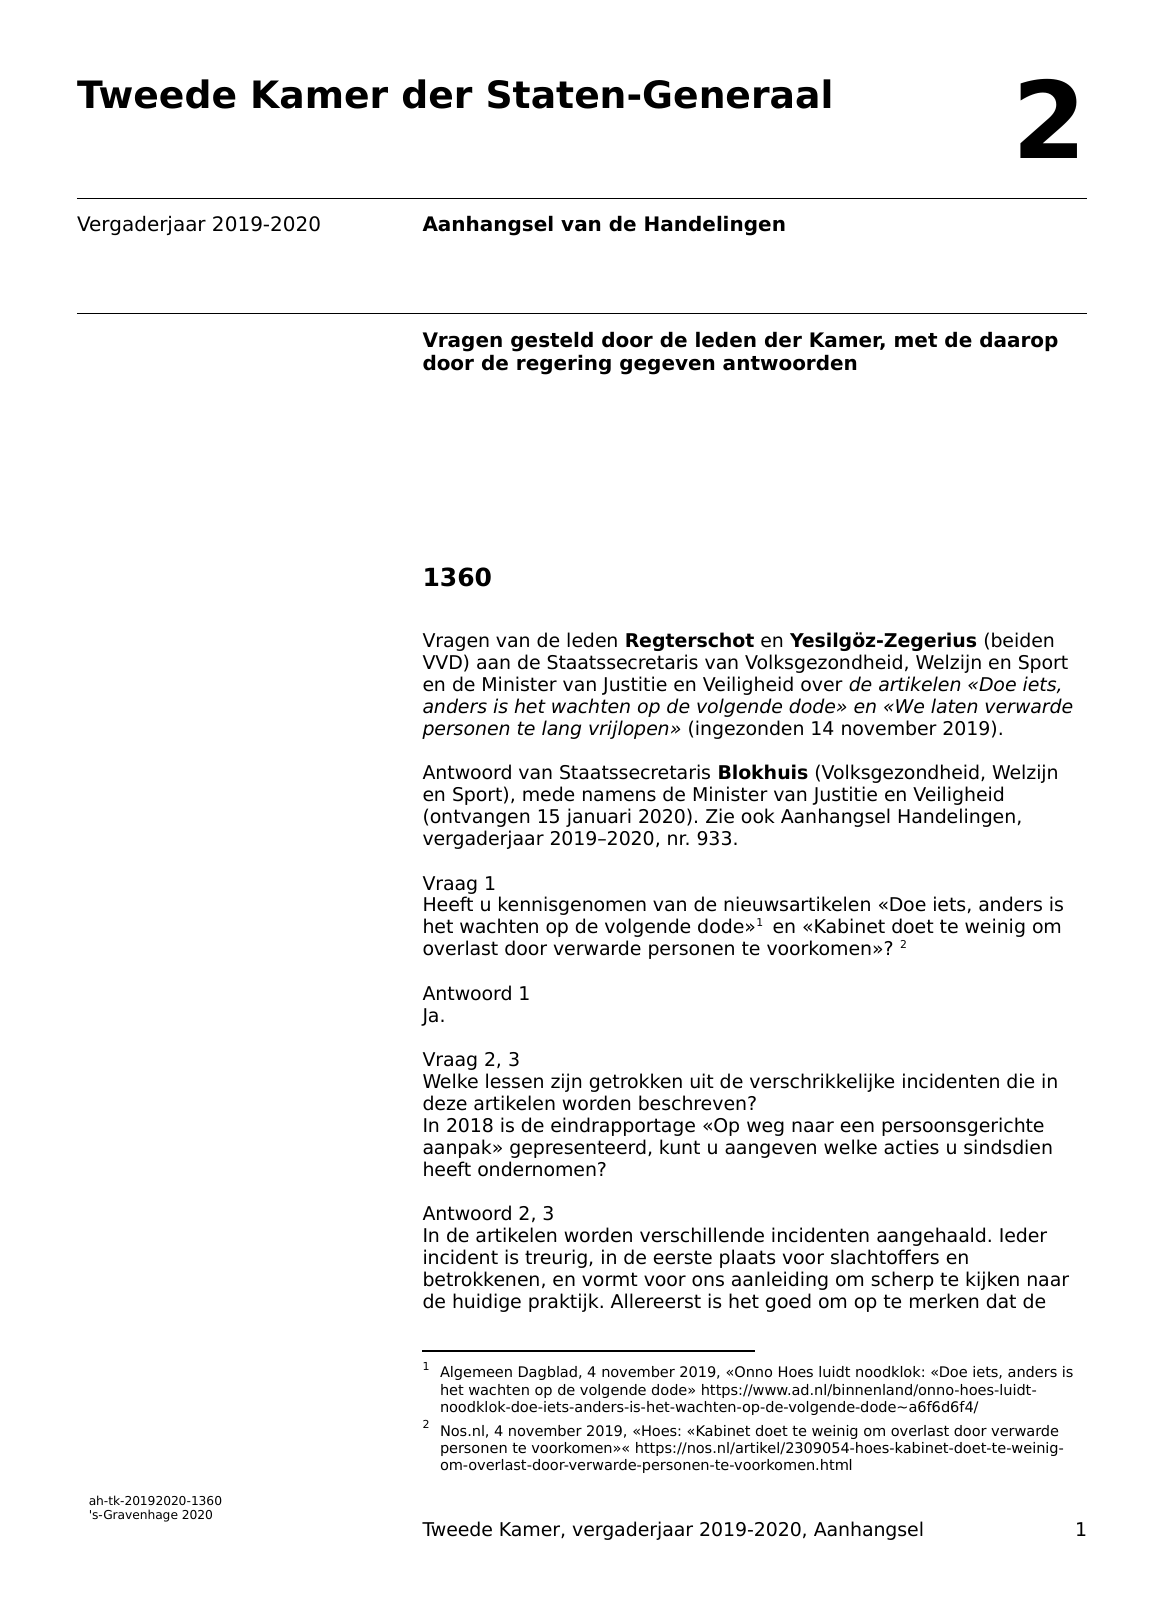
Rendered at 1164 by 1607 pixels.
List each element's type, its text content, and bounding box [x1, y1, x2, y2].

text In de artikelen worden verschillende incidenten aangehaald. Ieder incident is treurig, in de eerste plaats voor slachtoffers en betrokkenen, en vormt voor ons aanleiding om scherp te kijken naar de huidige praktijk. Allereerst is het goed om op te merken dat de [422, 1225, 1087, 1313]
text Algemeen Dagblad, 4 november 2019, «Onno Hoes luidt noodklok: «Doe iets, anders is het wachten op de volgende dode» https://www.ad.nl/binnenland/onno-hoes-luidt-noodklok-doe-iets-anders-is-het-wachten-op-de-volgende-dode~a6f6d6f4/ [422, 1360, 1087, 1416]
table_header 2 [886, 59, 1087, 198]
table_cell Vergaderjaar 2019-2020 [77, 199, 422, 313]
table_cell Aanhangsel van de Handelingen [422, 199, 1087, 313]
table_header Tweede Kamer der Staten-Generaal [77, 59, 886, 198]
table_cell Vragen gesteld door de leden der Kamer, met de daarop door de regering gegeven antwoorden [422, 314, 1087, 375]
text Antwoord 2, 3 [422, 1203, 1087, 1225]
text Antwoord 1 [422, 982, 1087, 1004]
text Ja. [422, 1004, 1087, 1026]
text Heeft u kennisgenomen van de nieuwsartikelen «Doe iets, anders is het wachten op de volgende dode» en «Kabinet doet te weinig om overlast door verwarde personen te voorkomen»? [422, 894, 1087, 960]
text Antwoord van Staatssecretaris Blokhuis (Volksgezondheid, Welzijn en Sport), mede namens de Minister van Justitie en Veiligheid (ontvangen 15 januari 2020). Zie ook Aanhangsel Handelingen, vergaderjaar 2019–2020, nr. 933. [422, 762, 1087, 850]
text Vragen van de leden Regterschot en Yesilgöz-Zegerius (beiden VVD) aan de Staatssecretaris van Volksgezondheid, Welzijn en Sport en de Minister van Justitie en Veiligheid over de artikelen «Doe iets, anders is het wachten op de volgende dode» en «We laten verwarde personen te lang vrijlopen» (ingezonden 14 november 2019). [422, 630, 1087, 740]
text Vraag 2, 3 [422, 1049, 1087, 1071]
text Nos.nl, 4 november 2019, «Hoes: «Kabinet doet te weinig om overlast door verwarde personen te voorkomen»« https://nos.nl/artikel/2309054-hoes-kabinet-doet-te-weinig-om-overlast-door-verwarde-personen-te-voorkomen.html [422, 1418, 1087, 1474]
text Vraag 1 [422, 872, 1087, 894]
text ah-tk-20192020-1360 [88, 1494, 323, 1508]
text Welke lessen zijn getrokken uit de verschrikkelijke incidenten die in deze artikelen worden beschreven? [422, 1071, 1087, 1114]
table_cell [77, 314, 422, 375]
text In 2018 is de eindrapportage «Op weg naar een persoonsgerichte aanpak» gepresenteerd, kunt u aangeven welke acties u sindsdien heeft ondernomen? [422, 1114, 1087, 1181]
text 1360 [422, 563, 1087, 592]
text 's-Gravenhage 2020 [88, 1508, 323, 1522]
